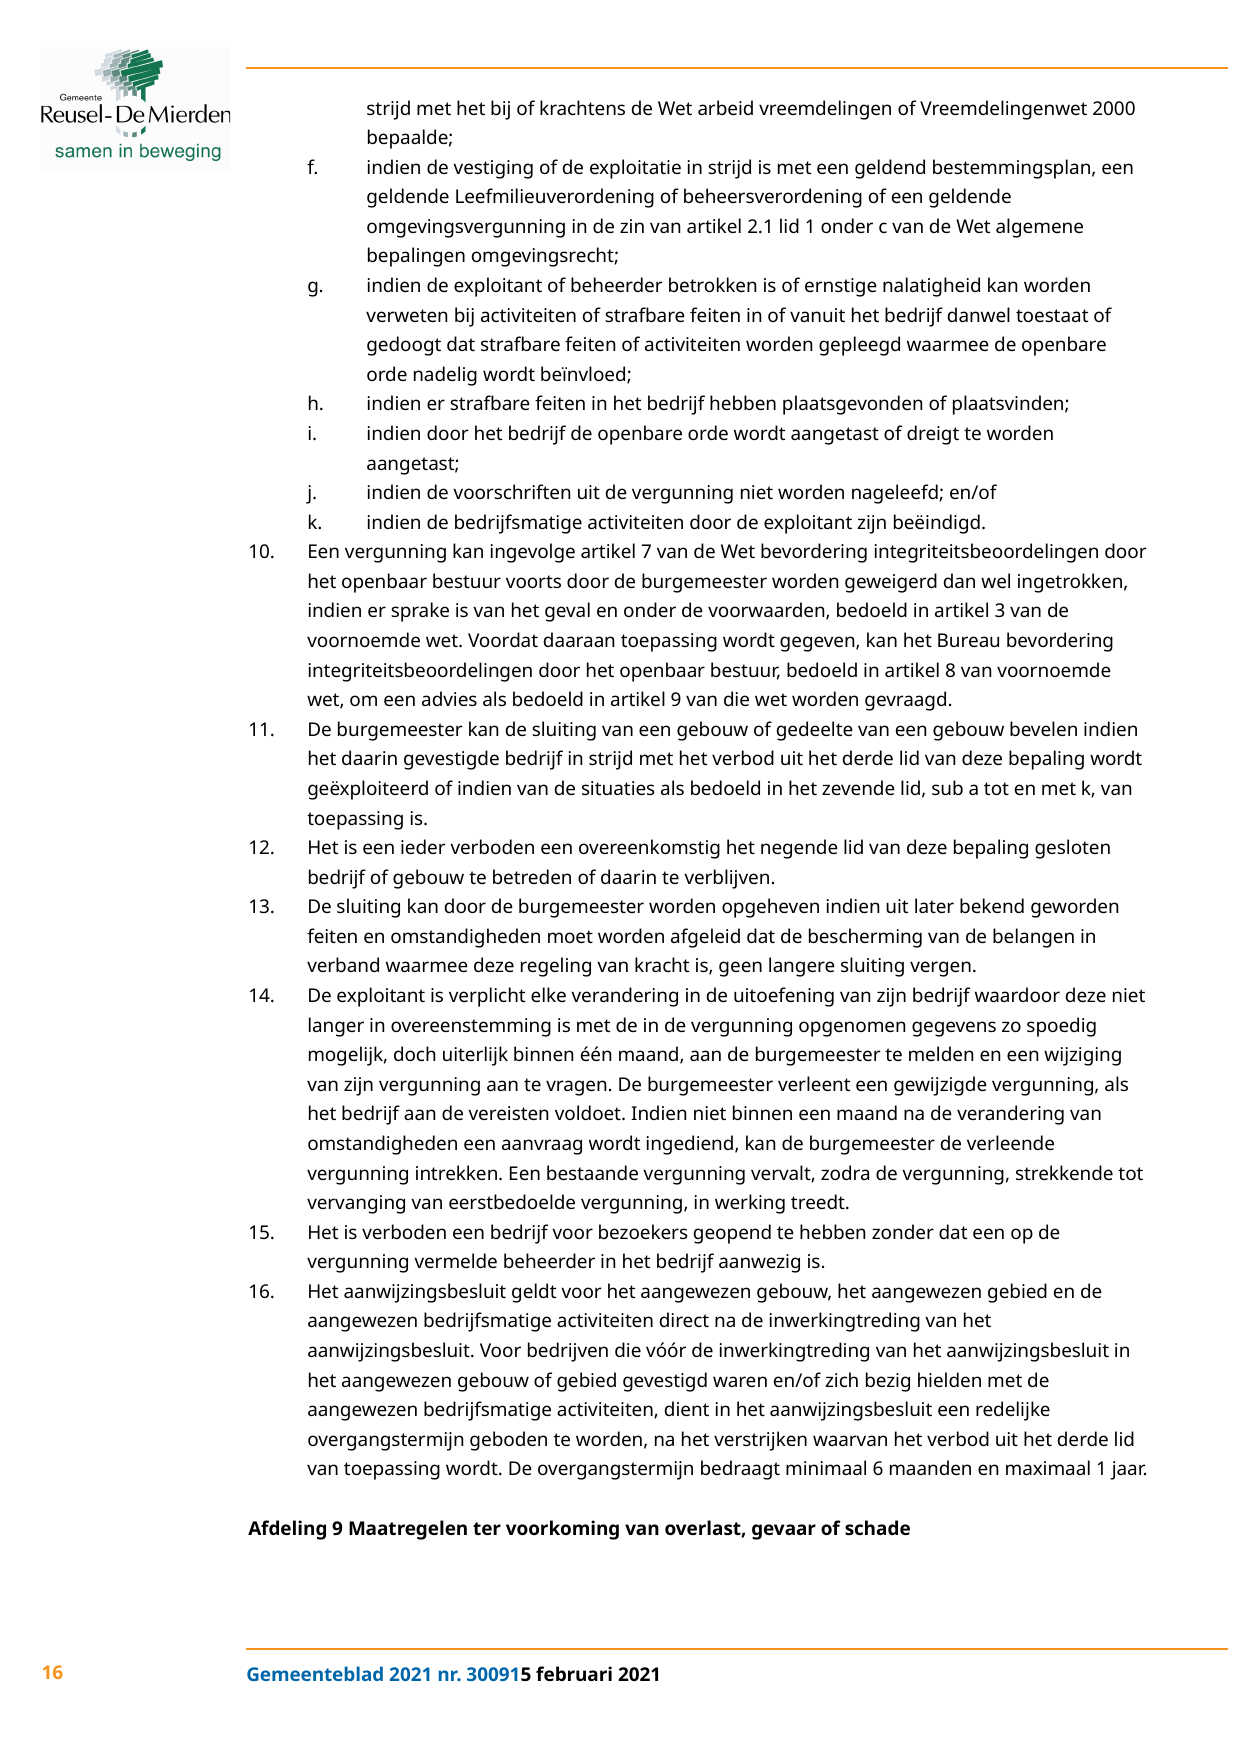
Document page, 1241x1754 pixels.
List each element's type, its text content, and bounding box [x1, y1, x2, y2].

list De sluiting kan door de burgemeester worden opgeheven indien uit later bekend geworden feiten en omstandigheden moet worden afgeleid dat de bescherming van de belangen in verband waarmee deze regeling van kracht is, geen langere sluiting vergen. [248, 893, 1152, 978]
list De burgemeester kan de sluiting van een gebouw of gedeelte van een gebouw bevelen indien het daarin gevestigde bedrijf in strijd met het verbod uit het derde lid van deze bepaling wordt geëxploiteerd of indien van de situaties als bedoeld in het zevende lid, sub a tot en met k, van toepassing is. [248, 716, 1152, 831]
list indien de voorschriften uit de vergunning niet worden nageleefd; en/of [307, 479, 1152, 505]
list indien de exploitant of beheerder betrokken is of ernstige nalatigheid kan worden verweten bij activiteiten of strafbare feiten in of vanuit het bedrijf danwel toestaat of gedoogt dat strafbare feiten of activiteiten worden gepleegd waarmee de openbare orde nadelig wordt beïnvloed; [307, 272, 1152, 387]
list indien de bedrijfsmatige activiteiten door de exploitant zijn beëindigd. [307, 509, 1152, 535]
picture [41, 47, 231, 172]
list Het aanwijzingsbesluit geldt voor het aangewezen gebouw, het aangewezen gebied en de aangewezen bedrijfsmatige activiteiten direct na de inwerkingtreding van het aanwijzingsbesluit. Voor bedrijven die vóór de inwerkingtreding van het aanwijzingsbesluit in het aangewezen gebouw of gebied gevestigd waren en/of zich bezig hielden met de aangewezen bedrijfsmatige activiteiten, dient in het aanwijzingsbesluit een redelijke overgangstermijn geboden te worden, na het verstrijken waarvan het verbod uit het derde lid van toepassing wordt. De overgangstermijn bedraagt minimaal 6 maanden en maximaal 1 jaar. [248, 1278, 1152, 1481]
list Een vergunning kan ingevolge artikel 7 van de Wet bevordering integriteitsbeoordelingen door het openbaar bestuur voorts door de burgemeester worden geweigerd dan wel ingetrokken, indien er sprake is van het geval en onder de voorwaarden, bedoeld in artikel 3 van de voornoemde wet. Voordat daaraan toepassing wordt gegeven, kan het Bureau bevordering integriteitsbeoordelingen door het openbaar bestuur, bedoeld in artikel 8 van voornoemde wet, om een advies als bedoeld in artikel 9 van die wet worden gevraagd. [248, 538, 1152, 712]
list Het is een ieder verboden een overeenkomstig het negende lid van deze bepaling gesloten bedrijf of gebouw te betreden of daarin te verblijven. [248, 834, 1152, 890]
list indien door het bedrijf de openbare orde wordt aangetast of dreigt te worden aangetast; [307, 420, 1152, 476]
list Het is verboden een bedrijf voor bezoekers geopend te hebben zonder dat een op de vergunning vermelde beheerder in het bedrijf aanwezig is. [248, 1219, 1152, 1274]
text Afdeling 9 Maatregelen ter voorkoming van overlast, gevaar of schade [248, 1515, 1152, 1541]
list strijd met het bij of krachtens de Wet arbeid vreemdelingen of Vreemdelingenwet 2000 bepaalde; [307, 95, 1152, 150]
list De exploitant is verplicht elke verandering in de uitoefening van zijn bedrijf waardoor deze niet langer in overeenstemming is met de in de vergunning opgenomen gegevens zo spoedig mogelijk, doch uiterlijk binnen één maand, aan de burgemeester te melden en een wijziging van zijn vergunning aan te vragen. De burgemeester verleent een gewijzigde vergunning, als het bedrijf aan de vereisten voldoet. Indien niet binnen een maand na de verandering van omstandigheden een aanvraag wordt ingediend, kan de burgemeester de verleende vergunning intrekken. Een bestaande vergunning vervalt, zodra de vergunning, strekkende tot vervanging van eerstbedoelde vergunning, in werking treedt. [248, 982, 1152, 1215]
list indien de vestiging of de exploitatie in strijd is met een geldend bestemmingsplan, een geldende Leefmilieuverordening of beheersverordening of een geldende omgevingsvergunning in de zin van artikel 2.1 lid 1 onder c van de Wet algemene bepalingen omgevingsrecht; [307, 154, 1152, 268]
list indien er strafbare feiten in het bedrijf hebben plaatsgevonden of plaatsvinden; [307, 391, 1152, 416]
